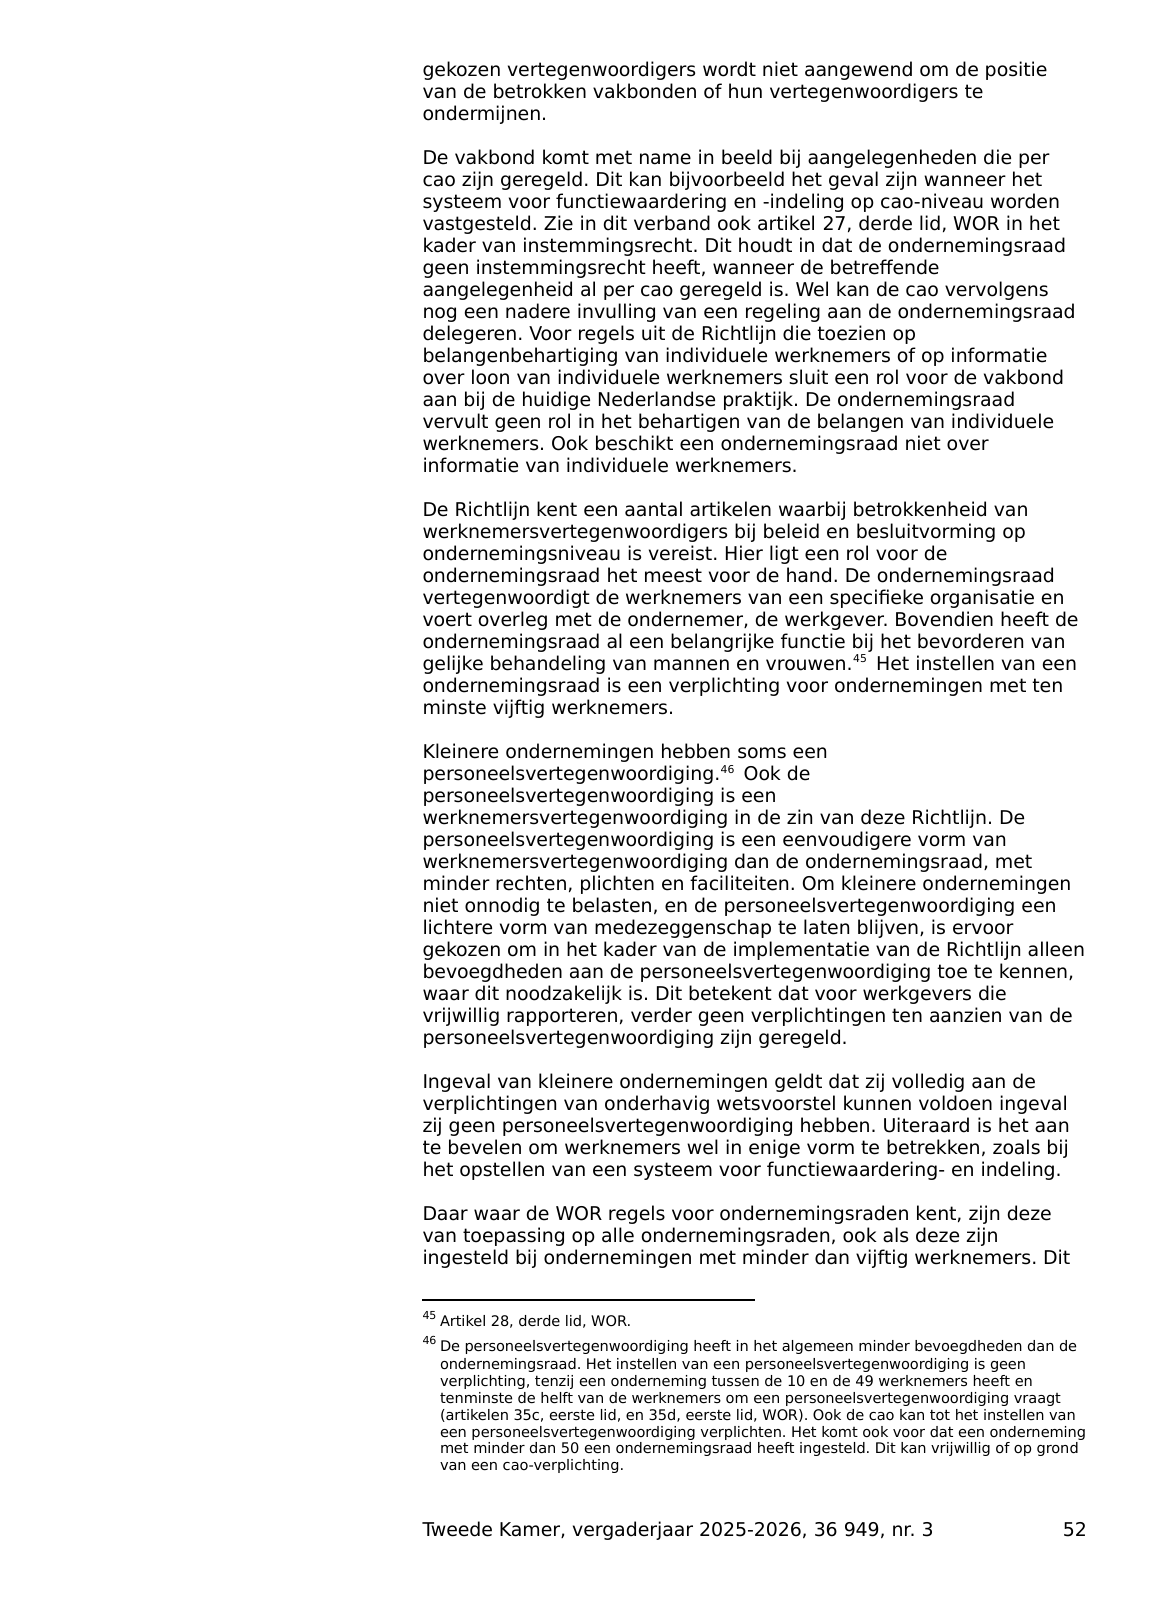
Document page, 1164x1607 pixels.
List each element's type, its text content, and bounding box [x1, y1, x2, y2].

text Artikel 28, derde lid, WOR. [422, 1309, 1087, 1331]
text Kleinere ondernemingen hebben soms een personeelsvertegenwoordiging. Ook de personeelsvertegenwoordiging is een werknemersvertegenwoordiging in de zin van deze Richtlijn. De personeelsvertegenwoordiging is een eenvoudigere vorm van werknemersvertegenwoordiging dan de ondernemingsraad, met minder rechten, plichten en faciliteiten. Om kleinere ondernemingen niet onnodig te belasten, en de personeelsvertegenwoordiging een lichtere vorm van medezeggenschap te laten blijven, is ervoor gekozen om in het kader van de implementatie van de Richtlijn alleen bevoegdheden aan de personeelsvertegenwoordiging toe te kennen, waar dit noodzakelijk is. Dit betekent dat voor werkgevers die vrijwillig rapporteren, verder geen verplichtingen ten aanzien van de personeelsvertegenwoordiging zijn geregeld. [422, 741, 1087, 1049]
text gekozen vertegenwoordigers wordt niet aangewend om de positie van de betrokken vakbonden of hun vertegenwoordigers te ondermijnen. [422, 59, 1087, 125]
text De vakbond komt met name in beeld bij aangelegenheden die per cao zijn geregeld. Dit kan bijvoorbeeld het geval zijn wanneer het systeem voor functiewaardering en -indeling op cao-niveau worden vastgesteld. Zie in dit verband ook artikel 27, derde lid, WOR in het kader van instemmingsrecht. Dit houdt in dat de ondernemingsraad geen instemmingsrecht heeft, wanneer de betreffende aangelegenheid al per cao geregeld is. Wel kan de cao vervolgens nog een nadere invulling van een regeling aan de ondernemingsraad delegeren. Voor regels uit de Richtlijn die toezien op belangenbehartiging van individuele werknemers of op informatie over loon van individuele werknemers sluit een rol voor de vakbond aan bij de huidige Nederlandse praktijk. De ondernemingsraad vervult geen rol in het behartigen van de belangen van individuele werknemers. Ook beschikt een ondernemingsraad niet over informatie van individuele werknemers. [422, 147, 1087, 477]
text De personeelsvertegenwoordiging heeft in het algemeen minder bevoegdheden dan de ondernemingsraad. Het instellen van een personeelsvertegenwoordiging is geen verplichting, tenzij een onderneming tussen de 10 en de 49 werknemers heeft en tenminste de helft van de werknemers om een personeelsvertegenwoordiging vraagt (artikelen 35c, eerste lid, en 35d, eerste lid, WOR). Ook de cao kan tot het instellen van een personeelsvertegenwoordiging verplichten. Het komt ook voor dat een onderneming met minder dan 50 een ondernemingsraad heeft ingesteld. Dit kan vrijwillig of op grond van een cao-verplichting. [422, 1334, 1087, 1474]
text De Richtlijn kent een aantal artikelen waarbij betrokkenheid van werknemersvertegenwoordigers bij beleid en besluitvorming op ondernemingsniveau is vereist. Hier ligt een rol voor de ondernemingsraad het meest voor de hand. De ondernemingsraad vertegenwoordigt de werknemers van een specifieke organisatie en voert overleg met de ondernemer, de werkgever. Bovendien heeft de ondernemingsraad al een belangrijke functie bij het bevorderen van gelijke behandeling van mannen en vrouwen. Het instellen van een ondernemingsraad is een verplichting voor ondernemingen met ten minste vijftig werknemers. [422, 499, 1087, 719]
text Ingeval van kleinere ondernemingen geldt dat zij volledig aan de verplichtingen van onderhavig wetsvoorstel kunnen voldoen ingeval zij geen personeelsvertegenwoordiging hebben. Uiteraard is het aan te bevelen om werknemers wel in enige vorm te betrekken, zoals bij het opstellen van een systeem voor functiewaardering- en indeling. [422, 1071, 1087, 1181]
text Daar waar de WOR regels voor ondernemingsraden kent, zijn deze van toepassing op alle ondernemingsraden, ook als deze zijn ingesteld bij ondernemingen met minder dan vijftig werknemers. Dit [422, 1203, 1087, 1269]
